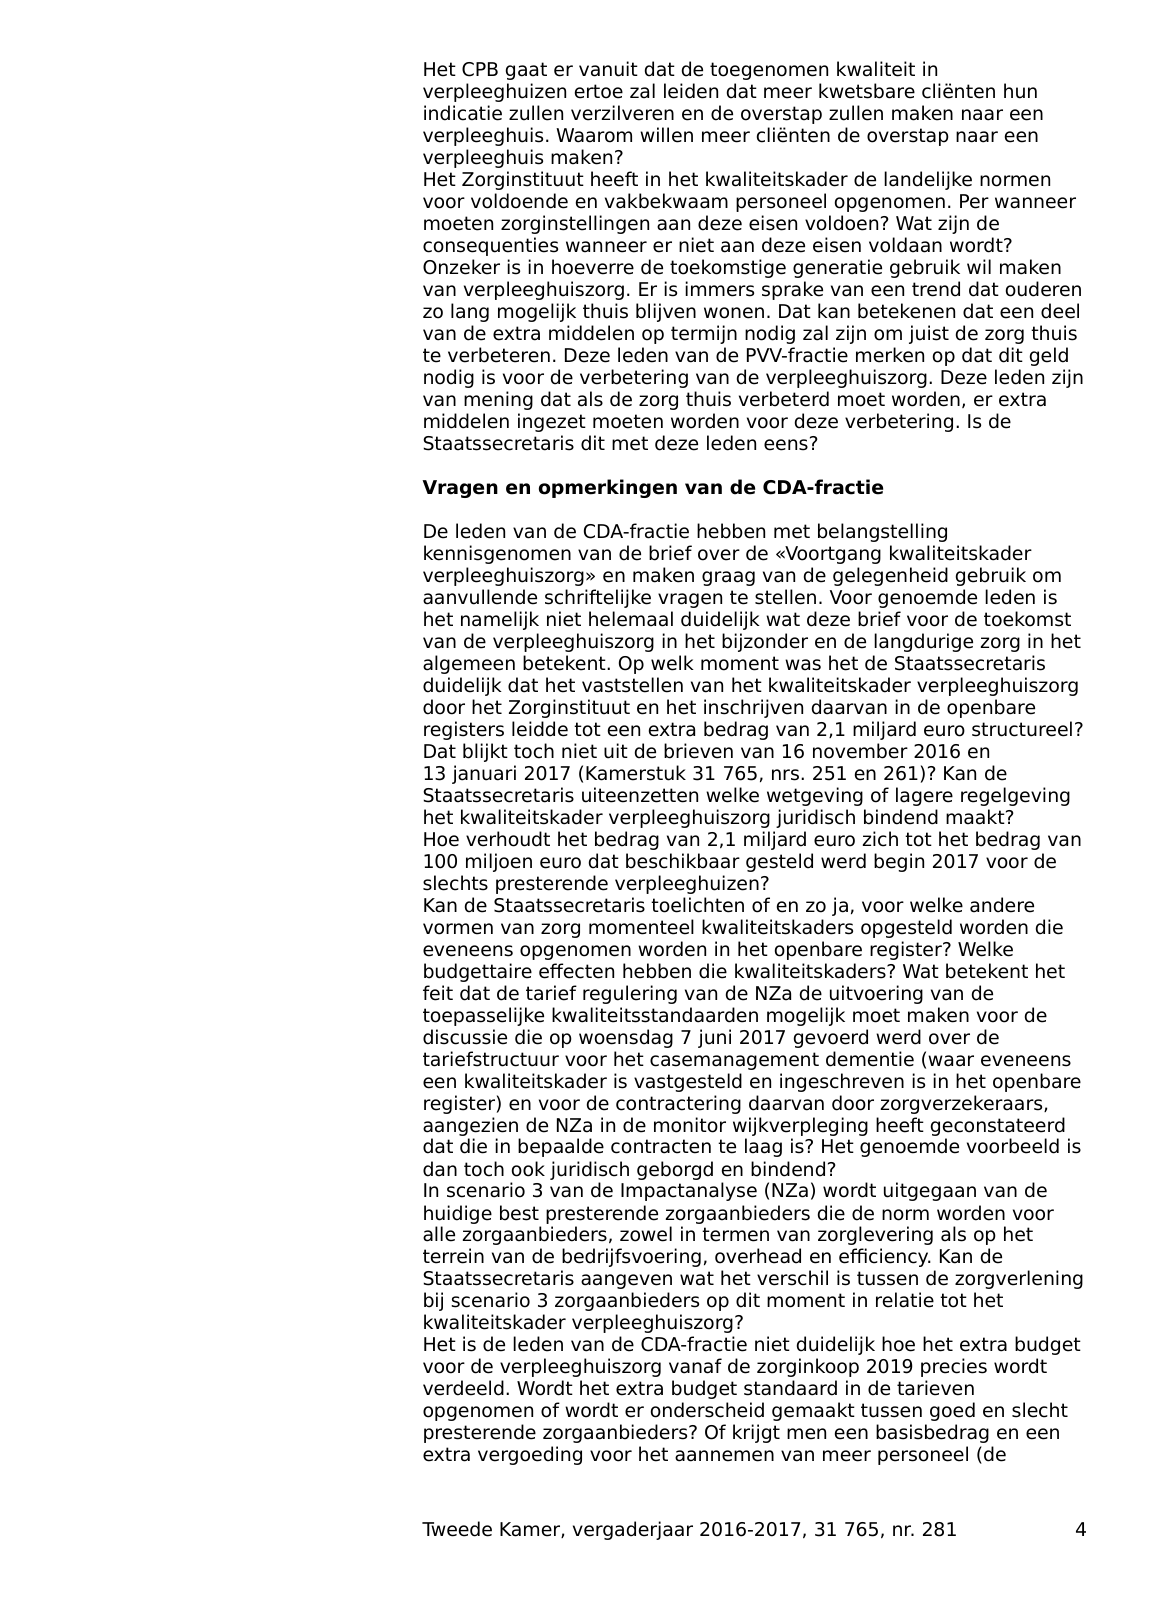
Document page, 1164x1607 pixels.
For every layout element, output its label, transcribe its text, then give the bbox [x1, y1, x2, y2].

text Kan de Staatssecretaris toelichten of en zo ja, voor welke andere vormen van zorg momenteel kwaliteitskaders opgesteld worden die eveneens opgenomen worden in het openbare register? Welke budgettaire effecten hebben die kwaliteitskaders? Wat betekent het feit dat de tarief regulering van de NZa de uitvoering van de toepasselijke kwaliteitsstandaarden mogelijk moet maken voor de discussie die op woensdag 7 juni 2017 gevoerd werd over de tariefstructuur voor het casemanagement dementie (waar eveneens een kwaliteitskader is vastgesteld en ingeschreven is in het openbare register) en voor de contractering daarvan door zorgverzekeraars, aangezien de NZa in de monitor wijkverpleging heeft geconstateerd dat die in bepaalde contracten te laag is? Het genoemde voorbeeld is dan toch ook juridisch geborgd en bindend? [422, 895, 1087, 1180]
text In scenario 3 van de Impactanalyse (NZa) wordt uitgegaan van de huidige best presterende zorgaanbieders die de norm worden voor alle zorgaanbieders, zowel in termen van zorglevering als op het terrein van de bedrijfsvoering, overhead en efficiency. Kan de Staatssecretaris aangeven wat het verschil is tussen de zorgverlening bij scenario 3 zorgaanbieders op dit moment in relatie tot het kwaliteitskader verpleeghuiszorg? [422, 1180, 1087, 1334]
text Hoe verhoudt het bedrag van 2,1 miljard euro zich tot het bedrag van 100 miljoen euro dat beschikbaar gesteld werd begin 2017 voor de slechts presterende verpleeghuizen? [422, 829, 1087, 895]
text De leden van de CDA-fractie hebben met belangstelling kennisgenomen van de brief over de «Voortgang kwaliteitskader verpleeghuiszorg» en maken graag van de gelegenheid gebruik om aanvullende schriftelijke vragen te stellen. Voor genoemde leden is het namelijk niet helemaal duidelijk wat deze brief voor de toekomst van de verpleeghuiszorg in het bijzonder en de langdurige zorg in het algemeen betekent. Op welk moment was het de Staatssecretaris duidelijk dat het vaststellen van het kwaliteitskader verpleeghuiszorg door het Zorginstituut en het inschrijven daarvan in de openbare registers leidde tot een extra bedrag van 2,1 miljard euro structureel? Dat blijkt toch niet uit de brieven van 16 november 2016 en 13 januari 2017 (Kamerstuk 31 765, nrs. 251 en 261)? Kan de Staatssecretaris uiteenzetten welke wetgeving of lagere regelgeving het kwaliteitskader verpleeghuiszorg juridisch bindend maakt? [422, 521, 1087, 829]
text Het CPB gaat er vanuit dat de toegenomen kwaliteit in verpleeghuizen ertoe zal leiden dat meer kwetsbare cliënten hun indicatie zullen verzilveren en de overstap zullen maken naar een verpleeghuis. Waarom willen meer cliënten de overstap naar een verpleeghuis maken? [422, 59, 1087, 169]
text Onzeker is in hoeverre de toekomstige generatie gebruik wil maken van verpleeghuiszorg. Er is immers sprake van een trend dat ouderen zo lang mogelijk thuis blijven wonen. Dat kan betekenen dat een deel van de extra middelen op termijn nodig zal zijn om juist de zorg thuis te verbeteren. Deze leden van de PVV-fractie merken op dat dit geld nodig is voor de verbetering van de verpleeghuiszorg. Deze leden zijn van mening dat als de zorg thuis verbeterd moet worden, er extra middelen ingezet moeten worden voor deze verbetering. Is de Staatssecretaris dit met deze leden eens? [422, 257, 1087, 455]
text Het is de leden van de CDA-fractie niet duidelijk hoe het extra budget voor de verpleeghuiszorg vanaf de zorginkoop 2019 precies wordt verdeeld. Wordt het extra budget standaard in de tarieven opgenomen of wordt er onderscheid gemaakt tussen goed en slecht presterende zorgaanbieders? Of krijgt men een basisbedrag en een extra vergoeding voor het aannemen van meer personeel (de [422, 1334, 1087, 1466]
text Het Zorginstituut heeft in het kwaliteitskader de landelijke normen voor voldoende en vakbekwaam personeel opgenomen. Per wanneer moeten zorginstellingen aan deze eisen voldoen? Wat zijn de consequenties wanneer er niet aan deze eisen voldaan wordt? [422, 169, 1087, 257]
subtitle Vragen en opmerkingen van de CDA-fractie [422, 477, 1087, 499]
